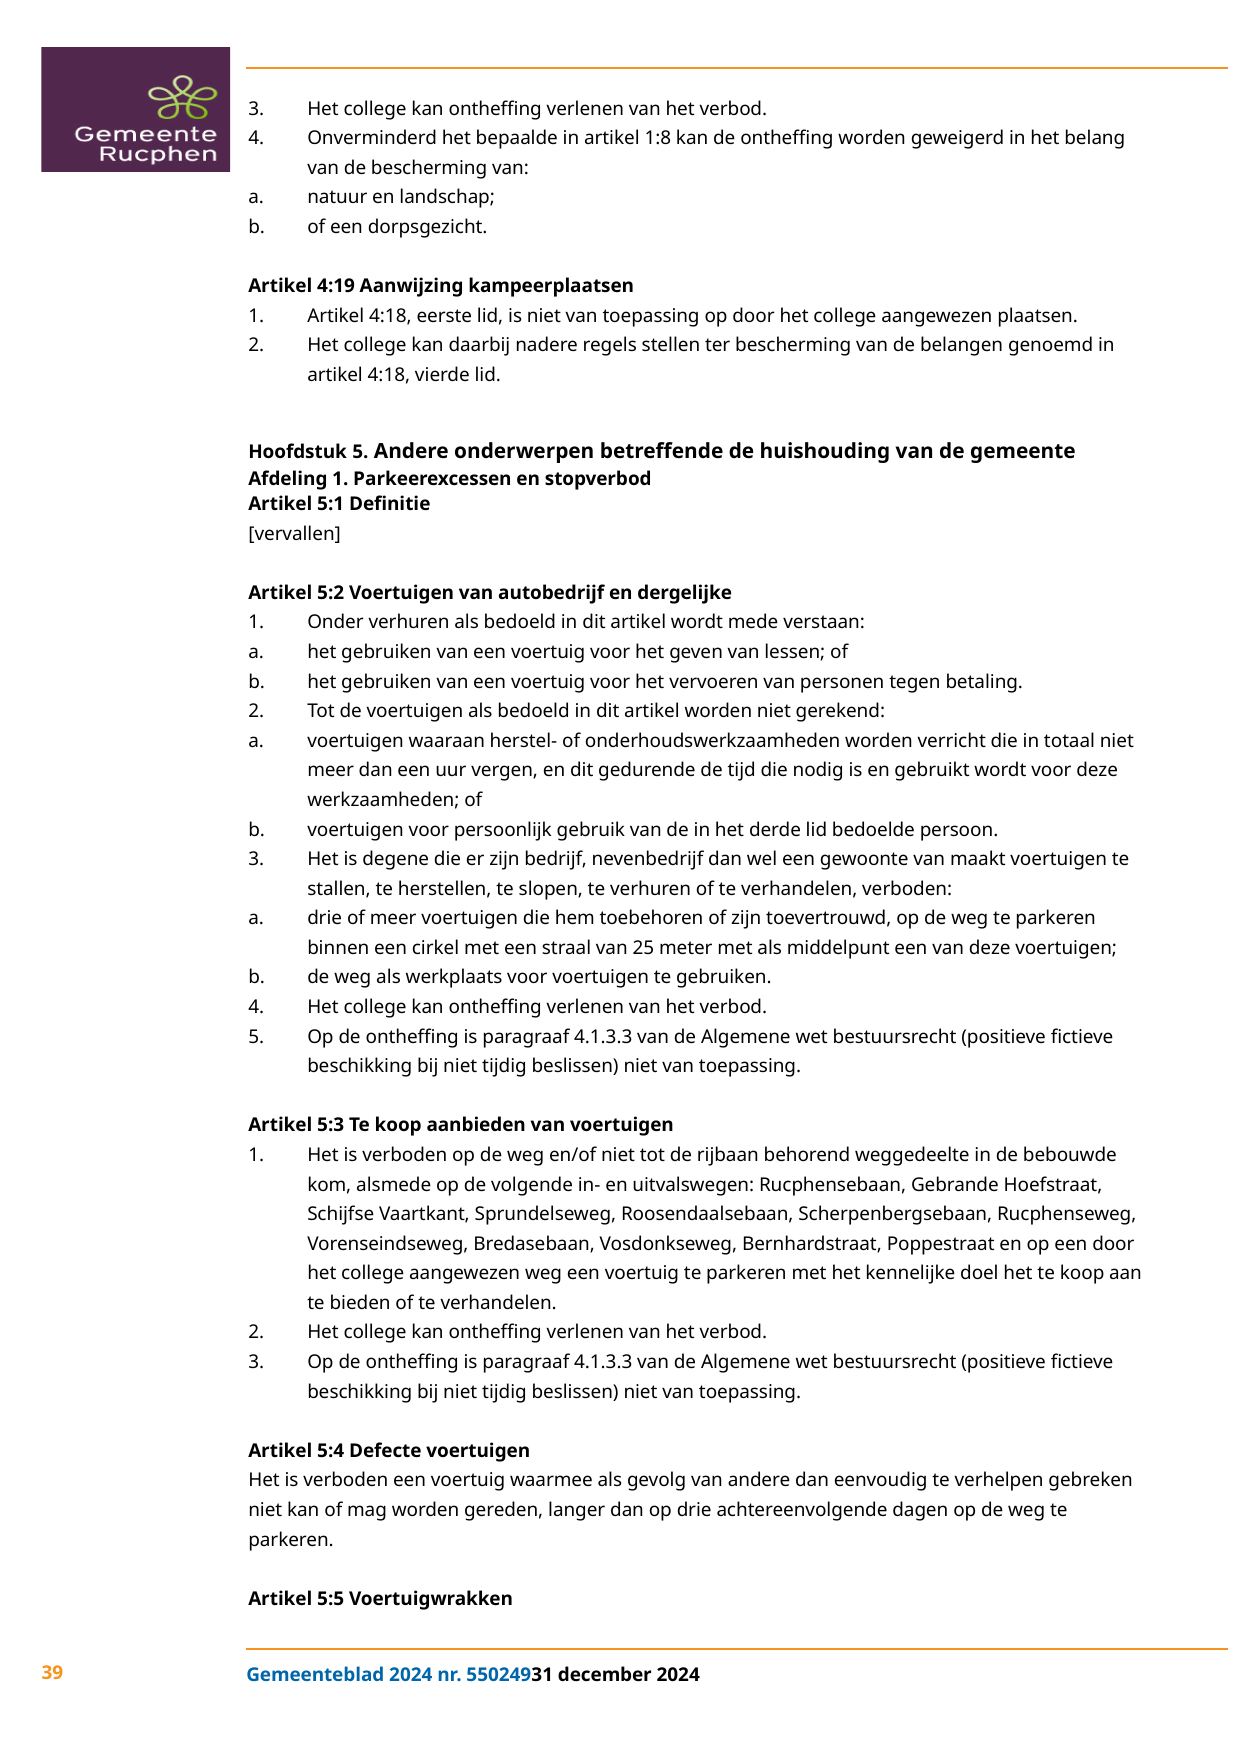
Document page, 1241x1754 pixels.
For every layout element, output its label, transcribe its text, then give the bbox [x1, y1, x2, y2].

text Artikel 5:5 Voertuigwrakken [248, 1585, 1152, 1611]
list voertuigen waaraan herstel- of onderhoudswerkzaamheden worden verricht die in totaal niet meer dan een uur vergen, en dit gedurende de tijd die nodig is en gebruikt wordt voor deze werkzaamheden; of [248, 727, 1152, 812]
list Het college kan daarbij nadere regels stellen ter bescherming van de belangen genoemd in artikel 4:18, vierde lid. [248, 331, 1152, 387]
text Artikel 4:19 Aanwijzing kampeerplaatsen [248, 272, 1152, 298]
text Artikel 5:2 Voertuigen van autobedrijf en dergelijke [248, 579, 1152, 605]
list Onverminderd het bepaalde in artikel 1:8 kan de ontheffing worden geweigerd in het belang van de bescherming van: [248, 124, 1152, 180]
text Het is verboden een voertuig waarmee als gevolg van andere dan eenvoudig te verhelpen gebreken niet kan of mag worden gereden, langer dan op drie achtereenvolgende dagen op de weg te parkeren. [248, 1467, 1152, 1552]
text Artikel 5:4 Defecte voertuigen [248, 1437, 1152, 1463]
list Op de ontheffing is paragraaf 4.1.3.3 van de Algemene wet bestuursrecht (positieve fictieve beschikking bij niet tijdig beslissen) niet van toepassing. [248, 1348, 1152, 1404]
list het gebruiken van een voertuig voor het geven van lessen; of [248, 638, 1152, 664]
list Het college kan ontheffing verlenen van het verbod. [248, 95, 1152, 121]
list Het college kan ontheffing verlenen van het verbod. [248, 1319, 1152, 1344]
list Het college kan ontheffing verlenen van het verbod. [248, 993, 1152, 1019]
list of een dorpsgezicht. [248, 213, 1152, 239]
list drie of meer voertuigen die hem toebehoren of zijn toevertrouwd, op de weg te parkeren binnen een cirkel met een straal van 25 meter met als middelpunt een van deze voertuigen; [248, 904, 1152, 960]
text Afdeling 1. Parkeerexcessen en stopverbod [248, 465, 1152, 490]
text Hoofdstuk 5. Andere onderwerpen betreffende de huishouding van de gemeente [248, 436, 1152, 465]
list Het is verboden op de weg en/of niet tot de rijbaan behorend weggedeelte in de bebouwde kom, alsmede op de volgende in- en uitvalswegen: Rucphensebaan, Gebrande Hoefstraat, Schijfse Vaartkant, Sprundelseweg, Roosendaalsebaan, Scherpenbergsebaan, Rucphenseweg, Vorenseindseweg, Bredasebaan, Vosdonkseweg, Bernhardstraat, Poppestraat en op een door het college aangewezen weg een voertuig te parkeren met het kennelijke doel het te koop aan te bieden of te verhandelen. [248, 1141, 1152, 1315]
text [vervallen] [248, 520, 1152, 546]
list Artikel 4:18, eerste lid, is niet van toepassing op door het college aangewezen plaatsen. [248, 302, 1152, 328]
list Op de ontheffing is paragraaf 4.1.3.3 van de Algemene wet bestuursrecht (positieve fictieve beschikking bij niet tijdig beslissen) niet van toepassing. [248, 1023, 1152, 1078]
list Het is degene die er zijn bedrijf, nevenbedrijf dan wel een gewoonte van maakt voertuigen te stallen, te herstellen, te slopen, te verhuren of te verhandelen, verboden: [248, 845, 1152, 901]
list voertuigen voor persoonlijk gebruik van de in het derde lid bedoelde persoon. [248, 816, 1152, 842]
text Artikel 5:3 Te koop aanbieden van voertuigen [248, 1112, 1152, 1137]
list natuur en landschap; [248, 183, 1152, 209]
list Onder verhuren als bedoeld in dit artikel wordt mede verstaan: [248, 609, 1152, 634]
text Artikel 5:1 Definitie [248, 490, 1152, 516]
picture [41, 47, 231, 172]
list de weg als werkplaats voor voertuigen te gebruiken. [248, 964, 1152, 989]
list het gebruiken van een voertuig voor het vervoeren van personen tegen betaling. [248, 668, 1152, 694]
list Tot de voertuigen als bedoeld in dit artikel worden niet gerekend: [248, 697, 1152, 723]
